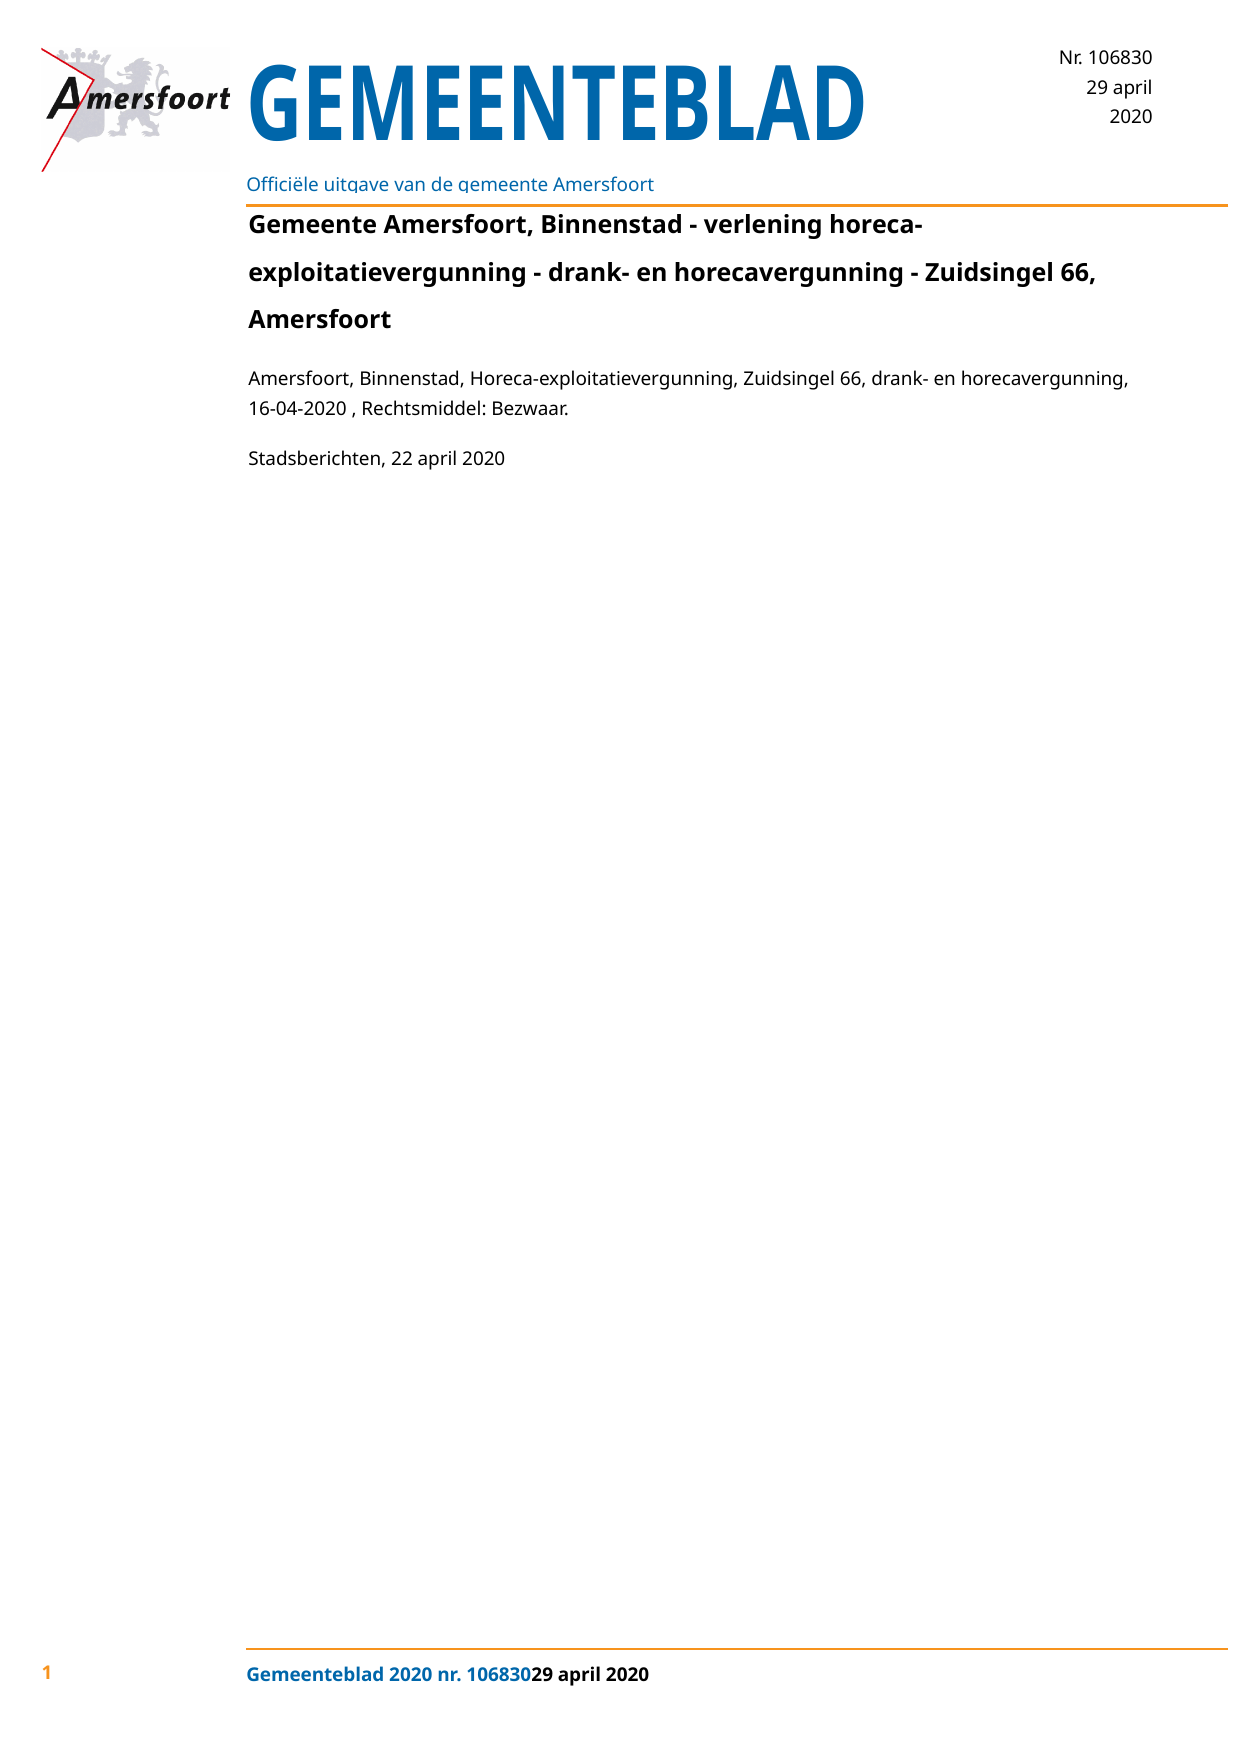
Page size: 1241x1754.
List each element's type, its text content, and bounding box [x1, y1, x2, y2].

text Gemeente Amersfoort, Binnenstad - verlening horeca-exploitatievergunning - drank- en horecavergunning - Zuidsingel 66, Amersfoort [248, 207, 1152, 336]
picture [41, 47, 231, 172]
text Amersfoort, Binnenstad, Horeca-exploitatievergunning, Zuidsingel 66, drank- en horecavergunning, 16-04-2020 , Rechtsmiddel: Bezwaar. [248, 366, 1152, 421]
text Stadsberichten, 22 april 2020 [248, 446, 1152, 471]
